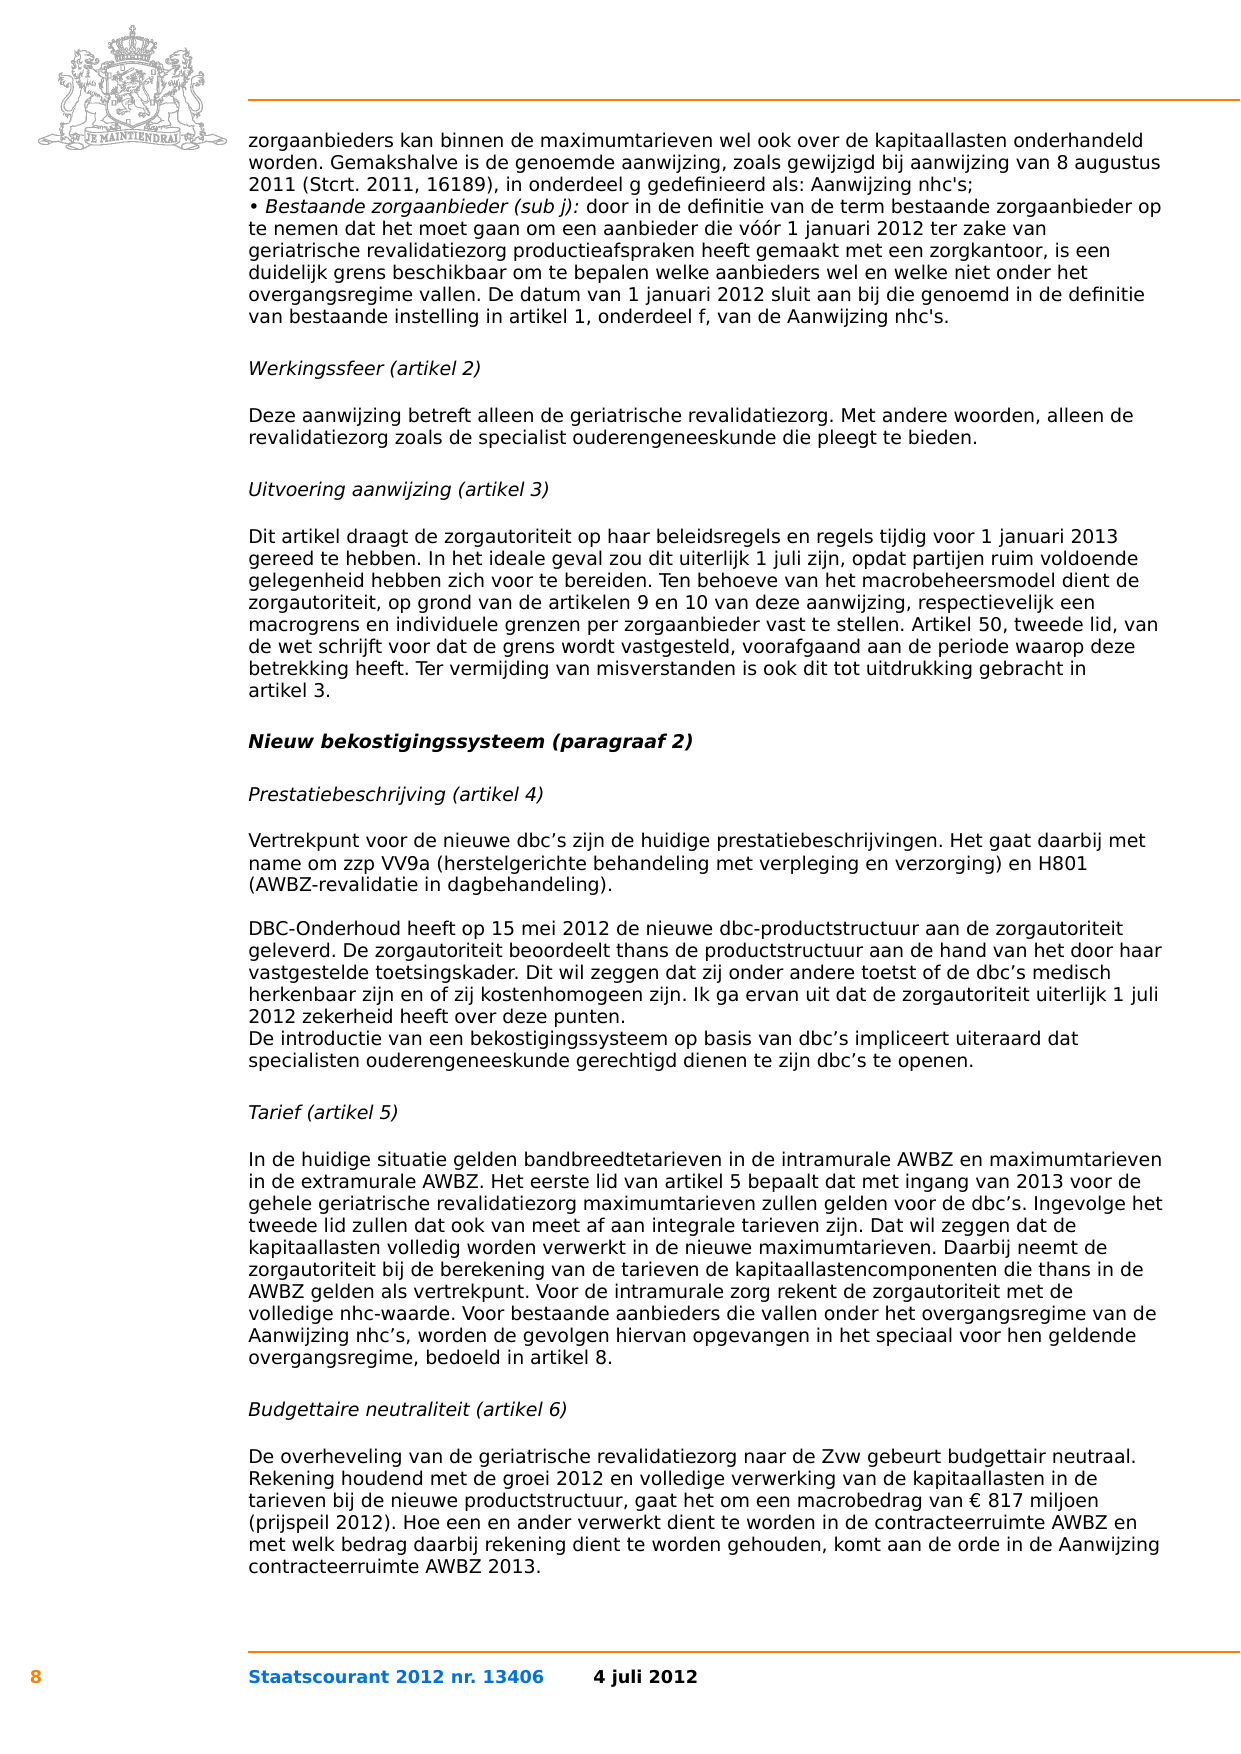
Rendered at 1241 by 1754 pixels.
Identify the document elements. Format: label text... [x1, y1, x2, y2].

subtitle Nieuw bekostigingssysteem (paragraaf 2) [248, 731, 1163, 753]
text • Bestaande zorgaanbieder (sub j): door in de definitie van de term bestaande zorgaanbieder op te nemen dat het moet gaan om een aanbieder die vóór 1 januari 2012 ter zake van geriatrische revalidatiezorg productieafspraken heeft gemaakt met een zorgkantoor, is een duidelijk grens beschikbaar om te bepalen welke aanbieders wel en welke niet onder het overgangsregime vallen. De datum van 1 januari 2012 sluit aan bij die genoemd in de definitie van bestaande instelling in artikel 1, onderdeel f, van de Aanwijzing nhc's. [248, 196, 1163, 328]
subtitle Uitvoering aanwijzing (artikel 3) [248, 479, 1163, 501]
text De overheveling van de geriatrische revalidatiezorg naar de Zvw gebeurt budgettair neutraal. Rekening houdend met de groei 2012 en volledige verwerking van de kapitaallasten in de tarieven bij de nieuwe productstructuur, gaat het om een macrobedrag van € 817 miljoen (prijspeil 2012). Hoe een en ander verwerkt dient te worden in de contracteerruimte AWBZ en met welk bedrag daarbij rekening dient te worden gehouden, komt aan de orde in de Aanwijzing contracteerruimte AWBZ 2013. [248, 1446, 1163, 1578]
text DBC-Onderhoud heeft op 15 mei 2012 de nieuwe dbc-productstructuur aan de zorgautoriteit geleverd. De zorgautoriteit beoordeelt thans de productstructuur aan de hand van het door haar vastgestelde toetsingskader. Dit wil zeggen dat zij onder andere toetst of de dbc’s medisch herkenbaar zijn en of zij kostenhomogeen zijn. Ik ga ervan uit dat de zorgautoriteit uiterlijk 1 juli 2012 zekerheid heeft over deze punten. [248, 918, 1163, 1028]
text In de huidige situatie gelden bandbreedtetarieven in de intramurale AWBZ en maximumtarieven in de extramurale AWBZ. Het eerste lid van artikel 5 bepaalt dat met ingang van 2013 voor de gehele geriatrische revalidatiezorg maximumtarieven zullen gelden voor de dbc’s. Ingevolge het tweede lid zullen dat ook van meet af aan integrale tarieven zijn. Dat wil zeggen dat de kapitaallasten volledig worden verwerkt in de nieuwe maximumtarieven. Daarbij neemt de zorgautoriteit bij de berekening van de tarieven de kapitaallastencomponenten die thans in de AWBZ gelden als vertrekpunt. Voor de intramurale zorg rekent de zorgautoriteit met de volledige nhc-waarde. Voor bestaande aanbieders die vallen onder het overgangsregime van de Aanwijzing nhc’s, worden de gevolgen hiervan opgevangen in het speciaal voor hen geldende overgangsregime, bedoeld in artikel 8. [248, 1149, 1163, 1369]
subtitle Tarief (artikel 5) [248, 1102, 1163, 1124]
text zorgaanbieders kan binnen de maximumtarieven wel ook over de kapitaallasten onderhandeld worden. Gemakshalve is de genoemde aanwijzing, zoals gewijzigd bij aanwijzing van 8 augustus 2011 (Stcrt. 2011, 16189), in onderdeel g gedefinieerd als: Aanwijzing nhc's; [248, 130, 1163, 196]
text Vertrekpunt voor de nieuwe dbc’s zijn de huidige prestatiebeschrijvingen. Het gaat daarbij met name om zzp VV9a (herstelgerichte behandeling met verpleging en verzorging) en H801 (AWBZ-revalidatie in dagbehandeling). [248, 830, 1163, 896]
picture [38, 25, 227, 150]
text De introductie van een bekostigingssysteem op basis van dbc’s impliceert uiteraard dat specialisten ouderengeneeskunde gerechtigd dienen te zijn dbc’s te openen. [248, 1028, 1163, 1072]
subtitle Budgettaire neutraliteit (artikel 6) [248, 1399, 1163, 1421]
text Deze aanwijzing betreft alleen de geriatrische revalidatiezorg. Met andere woorden, alleen de revalidatiezorg zoals de specialist ouderengeneeskunde die pleegt te bieden. [248, 405, 1163, 449]
subtitle Prestatiebeschrijving (artikel 4) [248, 783, 1163, 805]
text Dit artikel draagt de zorgautoriteit op haar beleidsregels en regels tijdig voor 1 januari 2013 gereed te hebben. In het ideale geval zou dit uiterlijk 1 juli zijn, opdat partijen ruim voldoende gelegenheid hebben zich voor te bereiden. Ten behoeve van het macrobeheersmodel dient de zorgautoriteit, op grond van de artikelen 9 en 10 van deze aanwijzing, respectievelijk een macrogrens en individuele grenzen per zorgaanbieder vast te stellen. Artikel 50, tweede lid, van de wet schrijft voor dat de grens wordt vastgesteld, voorafgaand aan de periode waarop deze betrekking heeft. Ter vermijding van misverstanden is ook dit tot uitdrukking gebracht in artikel 3. [248, 526, 1163, 701]
subtitle Werkingssfeer (artikel 2) [248, 358, 1163, 380]
